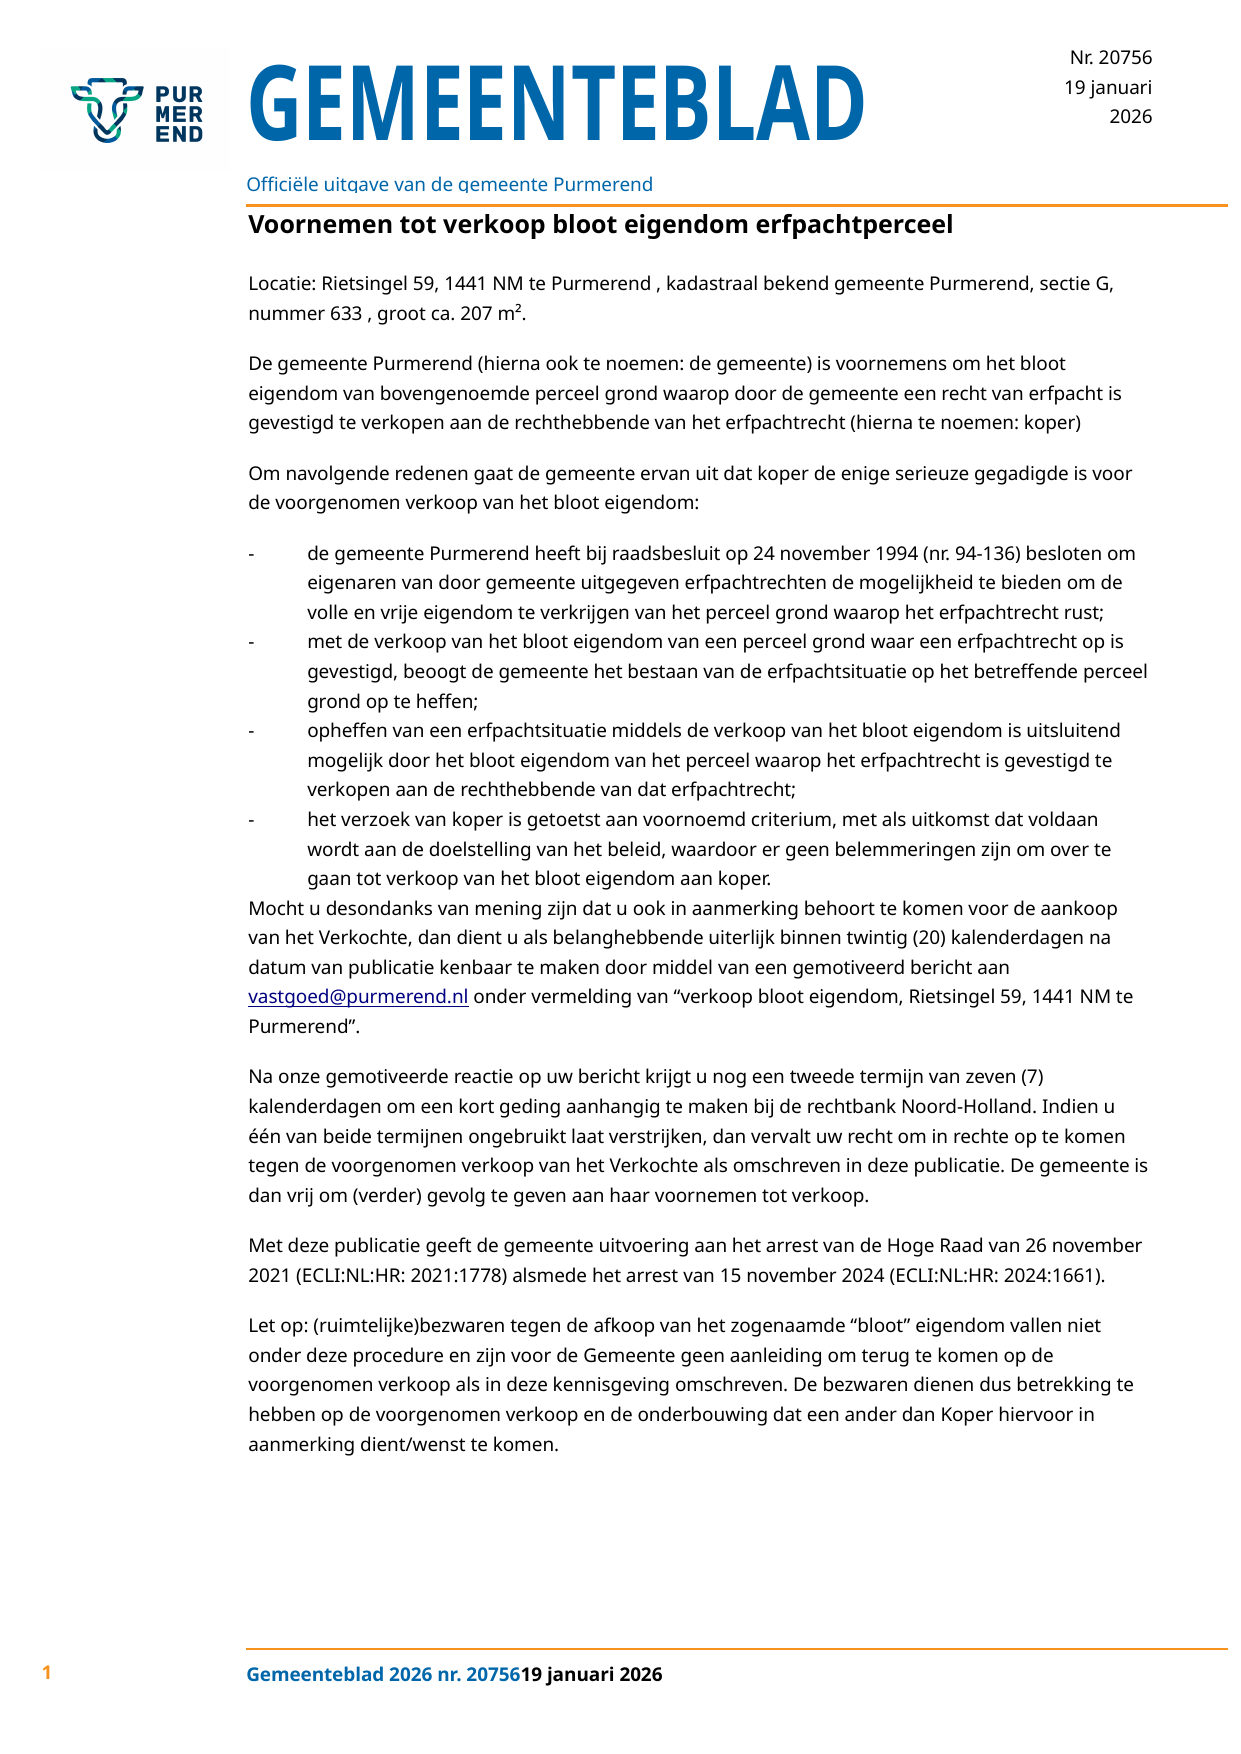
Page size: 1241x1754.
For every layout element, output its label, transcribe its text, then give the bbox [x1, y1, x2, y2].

list met de verkoop van het bloot eigendom van een perceel grond waar een erfpachtrecht op is gevestigd, beoogt de gemeente het bestaan van de erfpachtsituatie op het betreffende perceel grond op te heffen; [248, 629, 1152, 713]
text Na onze gemotiveerde reactie op uw bericht krijgt u nog een tweede termijn van zeven (7) kalenderdagen om een kort geding aanhangig te maken bij de rechtbank Noord-Holland. Indien u één van beide termijnen ongebruikt laat verstrijken, dan vervalt uw recht om in rechte op te komen tegen de voorgenomen verkoop van het Verkochte als omschreven in deze publicatie. De gemeente is dan vrij om (verder) gevolg te geven aan haar voornemen tot verkoop. [248, 1064, 1152, 1208]
text De gemeente Purmerend (hierna ook te noemen: de gemeente) is voornemens om het bloot eigendom van bovengenoemde perceel grond waarop door de gemeente een recht van erfpacht is gevestigd te verkopen aan de rechthebbende van het erfpachtrecht (hierna te noemen: koper) [248, 350, 1152, 435]
list opheffen van een erfpachtsituatie middels de verkoop van het bloot eigendom is uitsluitend mogelijk door het bloot eigendom van het perceel waarop het erfpachtrecht is gevestigd te verkopen aan de rechthebbende van dat erfpachtrecht; [248, 717, 1152, 802]
list de gemeente Purmerend heeft bij raadsbesluit op 24 november 1994 (nr. 94-136) besloten om eigenaren van door gemeente uitgegeven erfpachtrechten de mogelijkheid te bieden om de volle en vrije eigendom te verkrijgen van het perceel grond waarop het erfpachtrecht rust; [248, 540, 1152, 625]
text Voornemen tot verkoop bloot eigendom erfpachtperceel [248, 207, 1152, 241]
text Met deze publicatie geeft de gemeente uitvoering aan het arrest van de Hoge Raad van 26 november 2021 (ECLI:NL:HR: 2021:1778) alsmede het arrest van 15 november 2024 (ECLI:NL:HR: 2024:1661). [248, 1232, 1152, 1288]
text Let op: (ruimtelijke)bezwaren tegen de afkoop van het zogenaamde “bloot” eigendom vallen niet onder deze procedure en zijn voor de Gemeente geen aanleiding om terug te komen op de voorgenomen verkoop als in deze kennisgeving omschreven. De bezwaren dienen dus betrekking te hebben op de voorgenomen verkoop en de onderbouwing dat een ander dan Koper hiervoor in aanmerking dient/wenst te komen. [248, 1312, 1152, 1456]
list het verzoek van koper is getoetst aan voornoemd criterium, met als uitkomst dat voldaan wordt aan de doelstelling van het beleid, waardoor er geen belemmeringen zijn om over te gaan tot verkoop van het bloot eigendom aan koper. [248, 806, 1152, 891]
text Om navolgende redenen gaat de gemeente ervan uit dat koper de enige serieuze gegadigde is voor de voorgenomen verkoop van het bloot eigendom: [248, 460, 1152, 515]
text Mocht u desondanks van mening zijn dat u ook in aanmerking behoort te komen voor de aankoop van het Verkochte, dan dient u als belanghebbende uiterlijk binnen twintig (20) kalenderdagen na datum van publicatie kenbaar te maken door middel van een gemotiveerd bericht aan vastgoed@purmerend.nl onder vermelding van “verkoop bloot eigendom, Rietsingel 59, 1441 NM te Purmerend”. [248, 895, 1152, 1039]
picture [41, 47, 231, 172]
text Locatie: Rietsingel 59, 1441 NM te Purmerend , kadastraal bekend gemeente Purmerend, sectie G, nummer 633 , groot ca. 207 m². [248, 270, 1152, 326]
